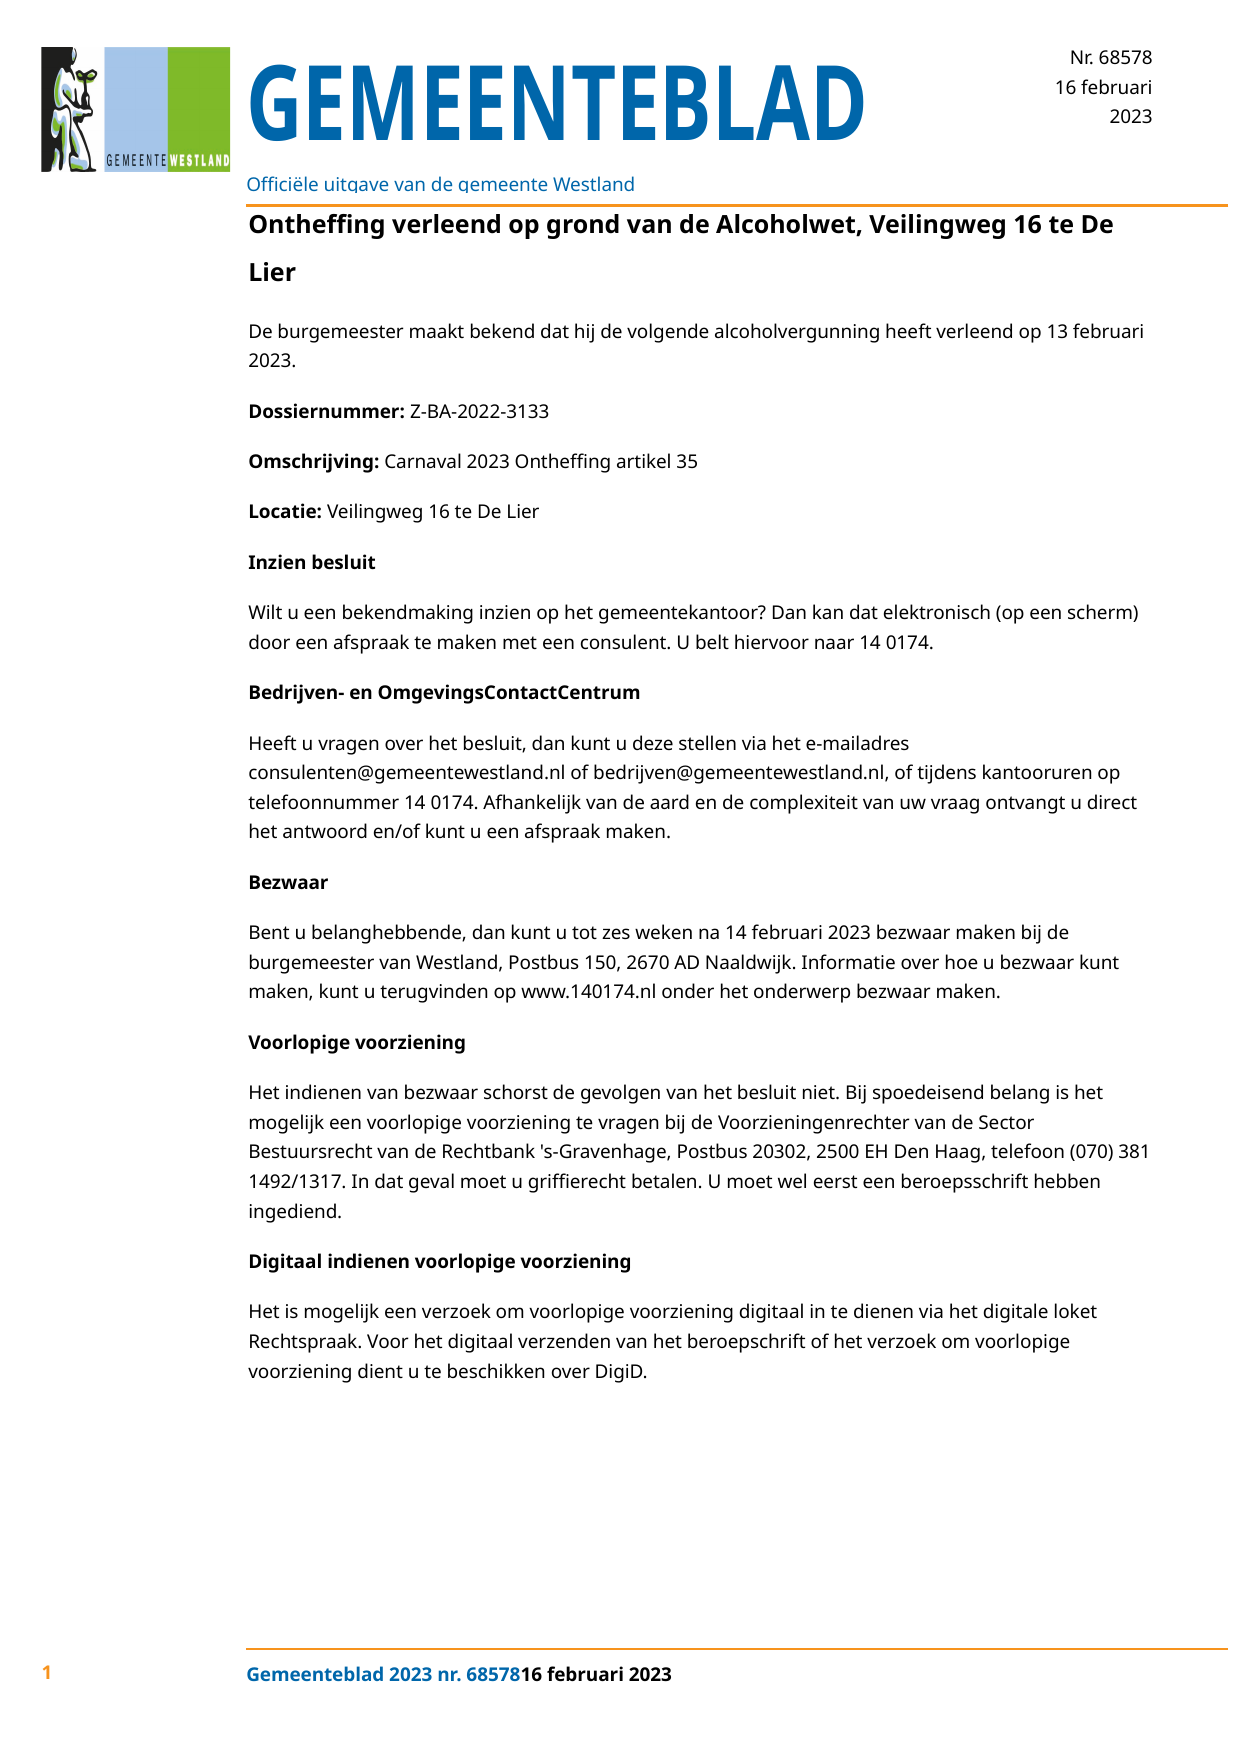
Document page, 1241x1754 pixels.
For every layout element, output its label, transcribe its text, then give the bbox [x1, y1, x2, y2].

text Omschrijving: Carnaval 2023 Ontheffing artikel 35 [248, 448, 1152, 474]
text Inzien besluit [248, 549, 1152, 575]
picture [41, 47, 231, 172]
text Ontheffing verleend op grond van de Alcoholwet, Veilingweg 16 te De Lier [248, 207, 1152, 288]
text Digitaal indienen voorlopige voorziening [248, 1248, 1152, 1274]
text Voorlopige voorziening [248, 1029, 1152, 1055]
text Het is mogelijk een verzoek om voorlopige voorziening digitaal in te dienen via het digitale loket Rechtspraak. Voor het digitaal verzenden van het beroepschrift of het verzoek om voorlopige voorziening dient u te beschikken over DigiD. [248, 1299, 1152, 1384]
text Locatie: Veilingweg 16 te De Lier [248, 499, 1152, 524]
text Bedrijven- en OmgevingsContactCentrum [248, 679, 1152, 705]
text De burgemeester maakt bekend dat hij de volgende alcoholvergunning heeft verleend op 13 februari 2023. [248, 318, 1152, 373]
text Bent u belanghebbende, dan kunt u tot zes weken na 14 februari 2023 bezwaar maken bij de burgemeester van Westland, Postbus 150, 2670 AD Naaldwijk. Informatie over hoe u bezwaar kunt maken, kunt u terugvinden op www.140174.nl onder het onderwerp bezwaar maken. [248, 919, 1152, 1004]
text Dossiernummer: Z-BA-2022-3133 [248, 398, 1152, 424]
text Bezwaar [248, 869, 1152, 895]
text Wilt u een bekendmaking inzien op het gemeentekantoor? Dan kan dat elektronisch (op een scherm) door een afspraak te maken met een consulent. U belt hiervoor naar 14 0174. [248, 599, 1152, 655]
text Het indienen van bezwaar schorst de gevolgen van het besluit niet. Bij spoedeisend belang is het mogelijk een voorlopige voorziening te vragen bij de Voorzieningenrechter van de Sector Bestuursrecht van de Rechtbank 's-Gravenhage, Postbus 20302, 2500 EH Den Haag, telefoon (070) 381 1492/1317. In dat geval moet u griffierecht betalen. U moet wel eerst een beroepsschrift hebben ingediend. [248, 1079, 1152, 1224]
text Heeft u vragen over het besluit, dan kunt u deze stellen via het e-mailadres consulenten@gemeentewestland.nl of bedrijven@gemeentewestland.nl, of tijdens kantooruren op telefoonnummer 14 0174. Afhankelijk van de aard en de complexiteit van uw vraag ontvangt u direct het antwoord en/of kunt u een afspraak maken. [248, 730, 1152, 844]
